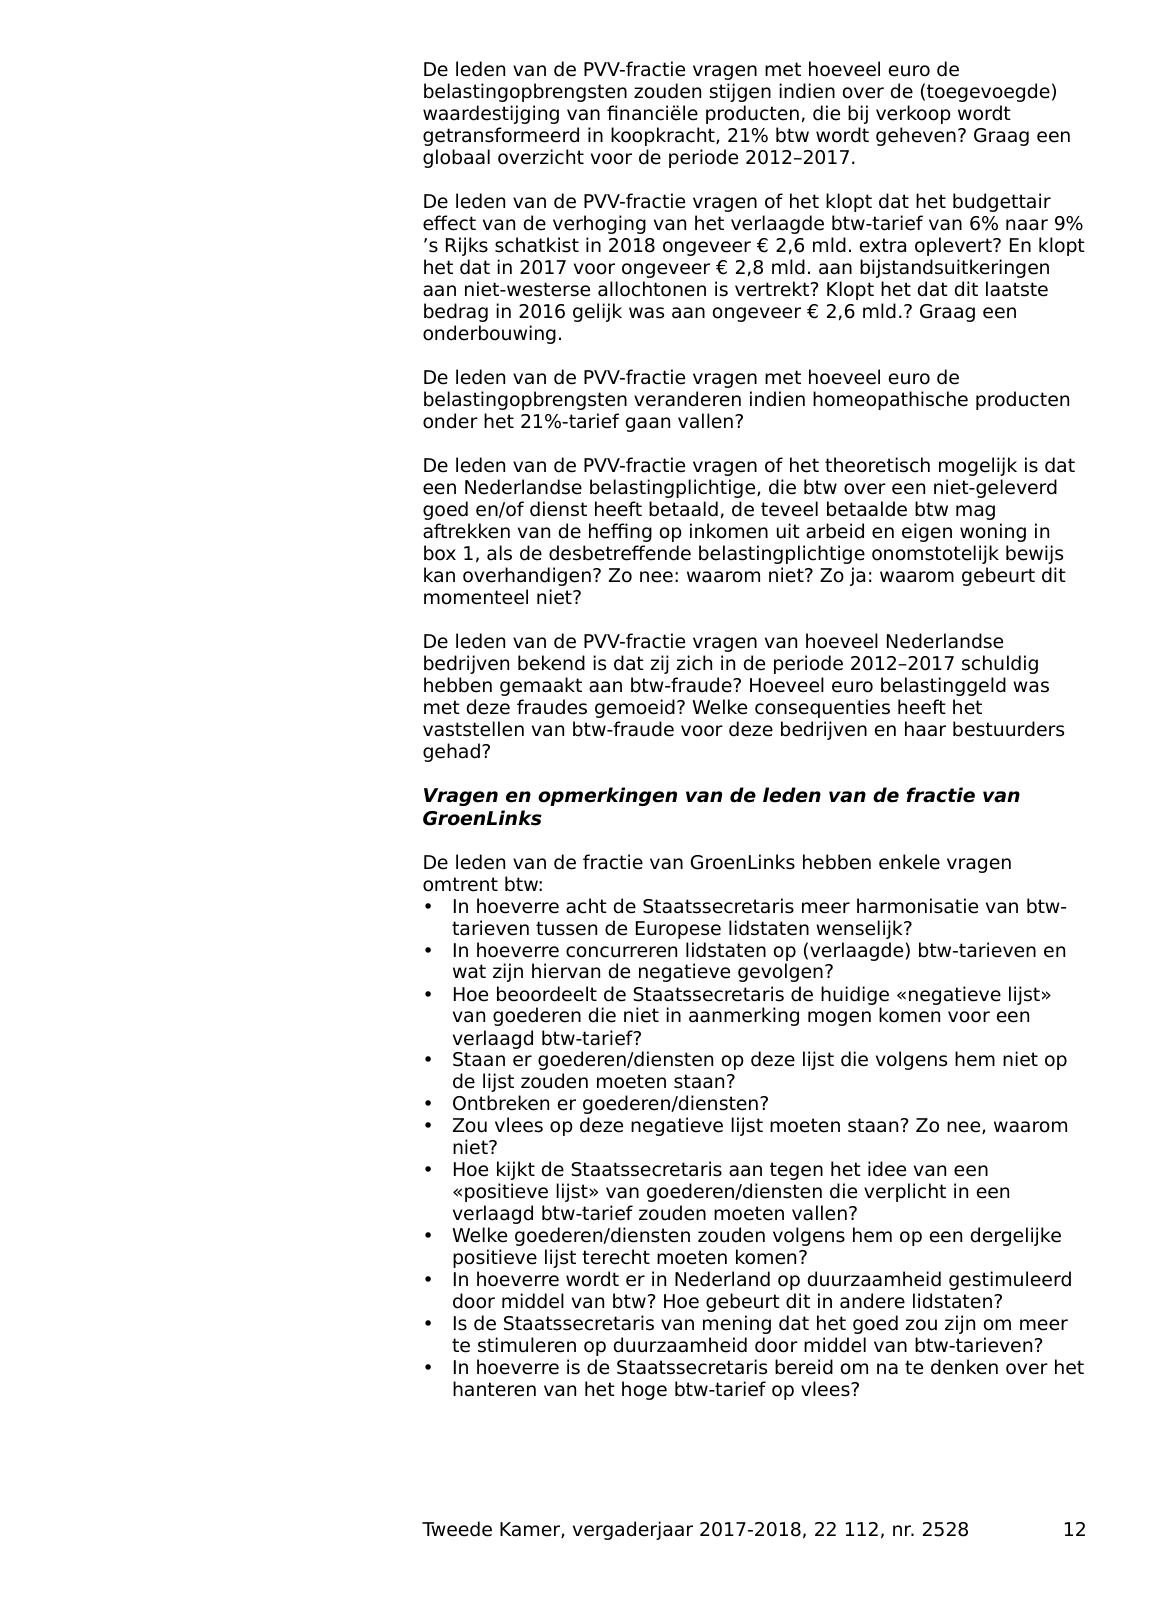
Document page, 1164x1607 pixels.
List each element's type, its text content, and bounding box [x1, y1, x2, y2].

text De leden van de PVV-fractie vragen van hoeveel Nederlandse bedrijven bekend is dat zij zich in de periode 2012–2017 schuldig hebben gemaakt aan btw-fraude? Hoeveel euro belastinggeld was met deze fraudes gemoeid? Welke consequenties heeft het vaststellen van btw-fraude voor deze bedrijven en haar bestuurders gehad? [422, 631, 1087, 763]
text • Hoe beoordeelt de Staatssecretaris de huidige «negatieve lijst» van goederen die niet in aanmerking mogen komen voor een verlaagd btw-tarief? [422, 983, 1087, 1049]
text • Zou vlees op deze negatieve lijst moeten staan? Zo nee, waarom niet? [422, 1115, 1087, 1159]
text • Welke goederen/diensten zouden volgens hem op een dergelijke positieve lijst terecht moeten komen? [422, 1225, 1087, 1269]
text • In hoeverre acht de Staatssecretaris meer harmonisatie van btw-tarieven tussen de Europese lidstaten wenselijk? [422, 896, 1087, 939]
text • Staan er goederen/diensten op deze lijst die volgens hem niet op de lijst zouden moeten staan? [422, 1049, 1087, 1093]
text De leden van de PVV-fractie vragen met hoeveel euro de belastingopbrengsten veranderen indien homeopathische producten onder het 21%-tarief gaan vallen? [422, 367, 1087, 433]
text De leden van de fractie van GroenLinks hebben enkele vragen omtrent btw: [422, 852, 1087, 896]
text De leden van de PVV-fractie vragen met hoeveel euro de belastingopbrengsten zouden stijgen indien over de (toegevoegde) waardestijging van financiële producten, die bij verkoop wordt getransformeerd in koopkracht, 21% btw wordt geheven? Graag een globaal overzicht voor de periode 2012–2017. [422, 59, 1087, 169]
text De leden van de PVV-fractie vragen of het klopt dat het budgettair effect van de verhoging van het verlaagde btw-tarief van 6% naar 9% ’s Rijks schatkist in 2018 ongeveer € 2,6 mld. extra oplevert? En klopt het dat in 2017 voor ongeveer € 2,8 mld. aan bijstandsuitkeringen aan niet-westerse allochtonen is vertrekt? Klopt het dat dit laatste bedrag in 2016 gelijk was aan ongeveer € 2,6 mld.? Graag een onderbouwing. [422, 191, 1087, 345]
text • In hoeverre concurreren lidstaten op (verlaagde) btw-tarieven en wat zijn hiervan de negatieve gevolgen? [422, 939, 1087, 983]
text • In hoeverre wordt er in Nederland op duurzaamheid gestimuleerd door middel van btw? Hoe gebeurt dit in andere lidstaten? [422, 1269, 1087, 1313]
text De leden van de PVV-fractie vragen of het theoretisch mogelijk is dat een Nederlandse belastingplichtige, die btw over een niet-geleverd goed en/of dienst heeft betaald, de teveel betaalde btw mag aftrekken van de heffing op inkomen uit arbeid en eigen woning in box 1, als de desbetreffende belastingplichtige onomstotelijk bewijs kan overhandigen? Zo nee: waarom niet? Zo ja: waarom gebeurt dit momenteel niet? [422, 455, 1087, 609]
text • Ontbreken er goederen/diensten? [422, 1093, 1087, 1115]
text • Is de Staatssecretaris van mening dat het goed zou zijn om meer te stimuleren op duurzaamheid door middel van btw-tarieven? [422, 1313, 1087, 1357]
subtitle Vragen en opmerkingen van de leden van de fractie van GroenLinks [422, 785, 1087, 829]
text • In hoeverre is de Staatssecretaris bereid om na te denken over het hanteren van het hoge btw-tarief op vlees? [422, 1357, 1087, 1401]
text • Hoe kijkt de Staatssecretaris aan tegen het idee van een «positieve lijst» van goederen/diensten die verplicht in een verlaagd btw-tarief zouden moeten vallen? [422, 1159, 1087, 1225]
